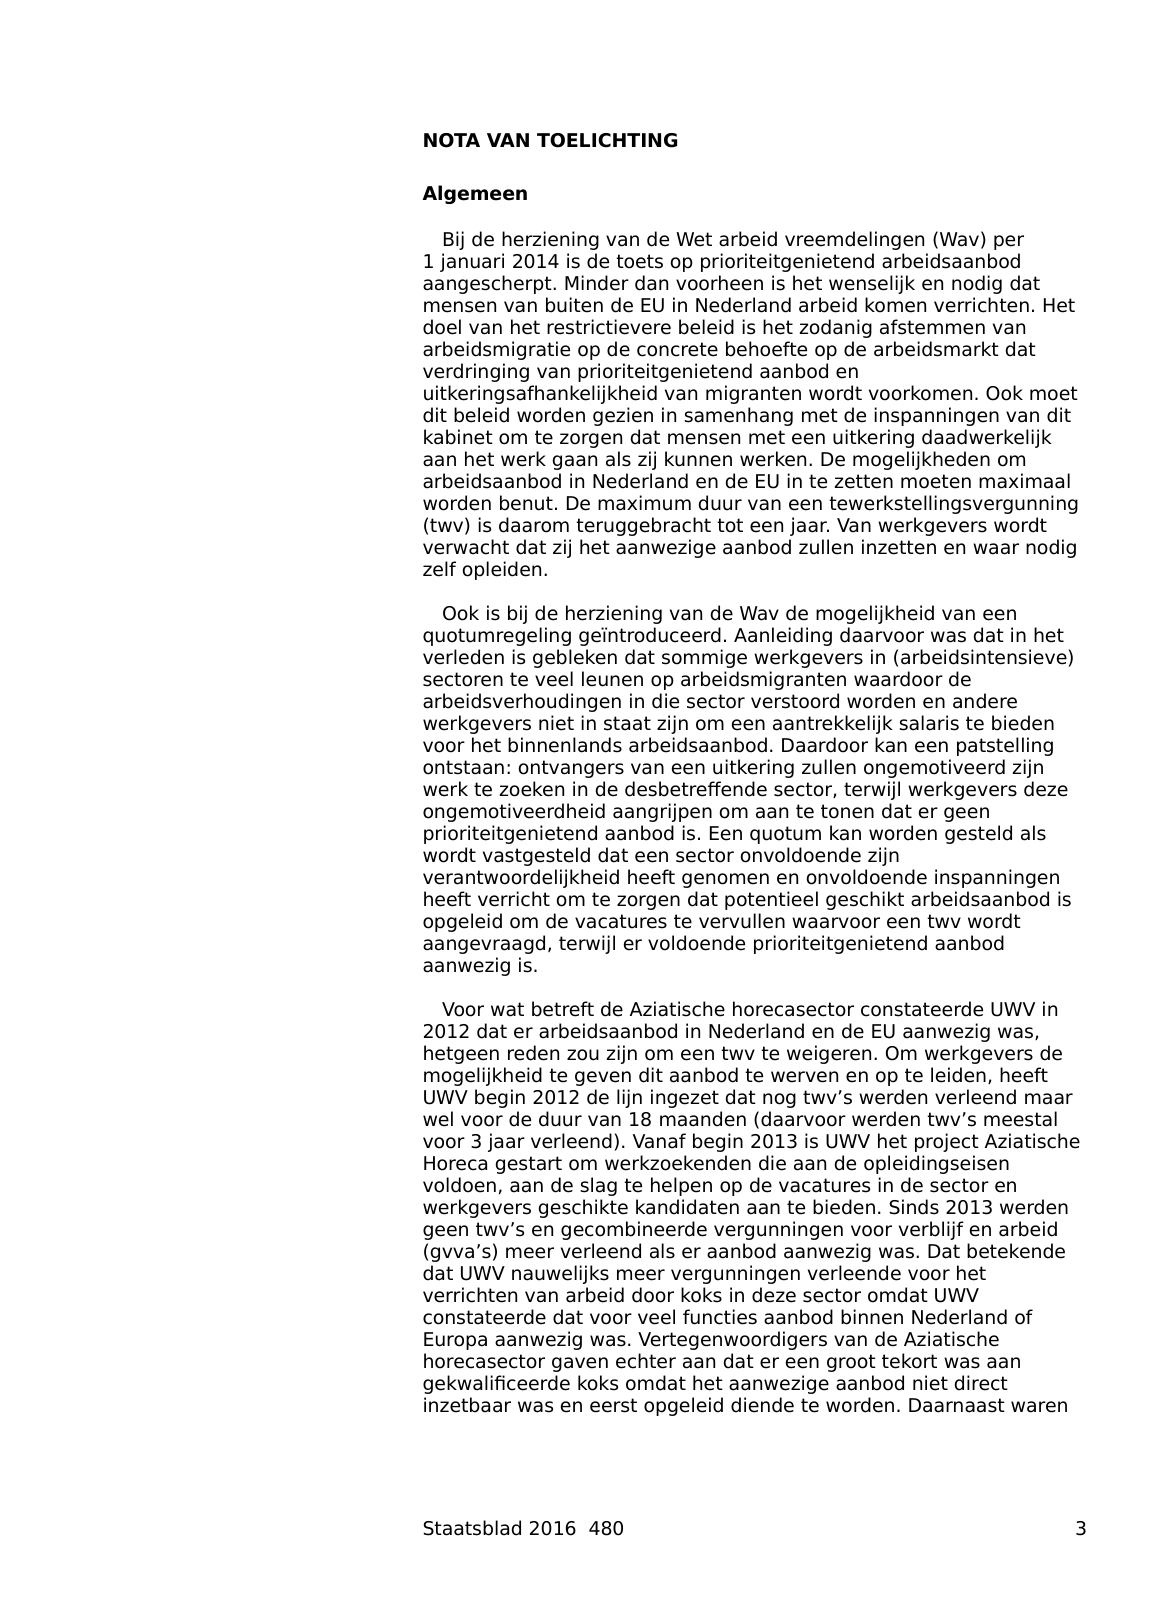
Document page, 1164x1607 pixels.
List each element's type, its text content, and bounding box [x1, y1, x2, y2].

text Voor wat betreft de Aziatische horecasector constateerde UWV in 2012 dat er arbeidsaanbod in Nederland en de EU aanwezig was, hetgeen reden zou zijn om een twv te weigeren. Om werkgevers de mogelijkheid te geven dit aanbod te werven en op te leiden, heeft UWV begin 2012 de lijn ingezet dat nog twv’s werden verleend maar wel voor de duur van 18 maanden (daarvoor werden twv’s meestal voor 3 jaar verleend). Vanaf begin 2013 is UWV het project Aziatische Horeca gestart om werkzoekenden die aan de opleidingseisen voldoen, aan de slag te helpen op de vacatures in de sector en werkgevers geschikte kandidaten aan te bieden. Sinds 2013 werden geen twv’s en gecombineerde vergunningen voor verblijf en arbeid (gvva’s) meer verleend als er aanbod aanwezig was. Dat betekende dat UWV nauwelijks meer vergunningen verleende voor het verrichten van arbeid door koks in deze sector omdat UWV constateerde dat voor veel functies aanbod binnen Nederland of Europa aanwezig was. Vertegenwoordigers van de Aziatische horecasector gaven echter aan dat er een groot tekort was aan gekwalificeerde koks omdat het aanwezige aanbod niet direct inzetbaar was en eerst opgeleid diende te worden. Daarnaast waren [422, 999, 1087, 1417]
text Bij de herziening van de Wet arbeid vreemdelingen (Wav) per 1 januari 2014 is de toets op prioriteitgenietend arbeidsaanbod aangescherpt. Minder dan voorheen is het wenselijk en nodig dat mensen van buiten de EU in Nederland arbeid komen verrichten. Het doel van het restrictievere beleid is het zodanig afstemmen van arbeidsmigratie op de concrete behoefte op de arbeidsmarkt dat verdringing van prioriteitgenietend aanbod en uitkeringsafhankelijkheid van migranten wordt voorkomen. Ook moet dit beleid worden gezien in samenhang met de inspanningen van dit kabinet om te zorgen dat mensen met een uitkering daadwerkelijk aan het werk gaan als zij kunnen werken. De mogelijkheden om arbeidsaanbod in Nederland en de EU in te zetten moeten maximaal worden benut. De maximum duur van een tewerkstellingsvergunning (twv) is daarom teruggebracht tot een jaar. Van werkgevers wordt verwacht dat zij het aanwezige aanbod zullen inzetten en waar nodig zelf opleiden. [422, 229, 1087, 581]
text Ook is bij de herziening van de Wav de mogelijkheid van een quotumregeling geïntroduceerd. Aanleiding daarvoor was dat in het verleden is gebleken dat sommige werkgevers in (arbeidsintensieve) sectoren te veel leunen op arbeidsmigranten waardoor de arbeidsverhoudingen in die sector verstoord worden en andere werkgevers niet in staat zijn om een aantrekkelijk salaris te bieden voor het binnenlands arbeidsaanbod. Daardoor kan een patstelling ontstaan: ontvangers van een uitkering zullen ongemotiveerd zijn werk te zoeken in de desbetreffende sector, terwijl werkgevers deze ongemotiveerdheid aangrijpen om aan te tonen dat er geen prioriteitgenietend aanbod is. Een quotum kan worden gesteld als wordt vastgesteld dat een sector onvoldoende zijn verantwoordelijkheid heeft genomen en onvoldoende inspanningen heeft verricht om te zorgen dat potentieel geschikt arbeidsaanbod is opgeleid om de vacatures te vervullen waarvoor een twv wordt aangevraagd, terwijl er voldoende prioriteitgenietend aanbod aanwezig is. [422, 603, 1087, 977]
subtitle Algemeen [422, 182, 1087, 204]
subtitle NOTA VAN TOELICHTING [422, 130, 1087, 152]
